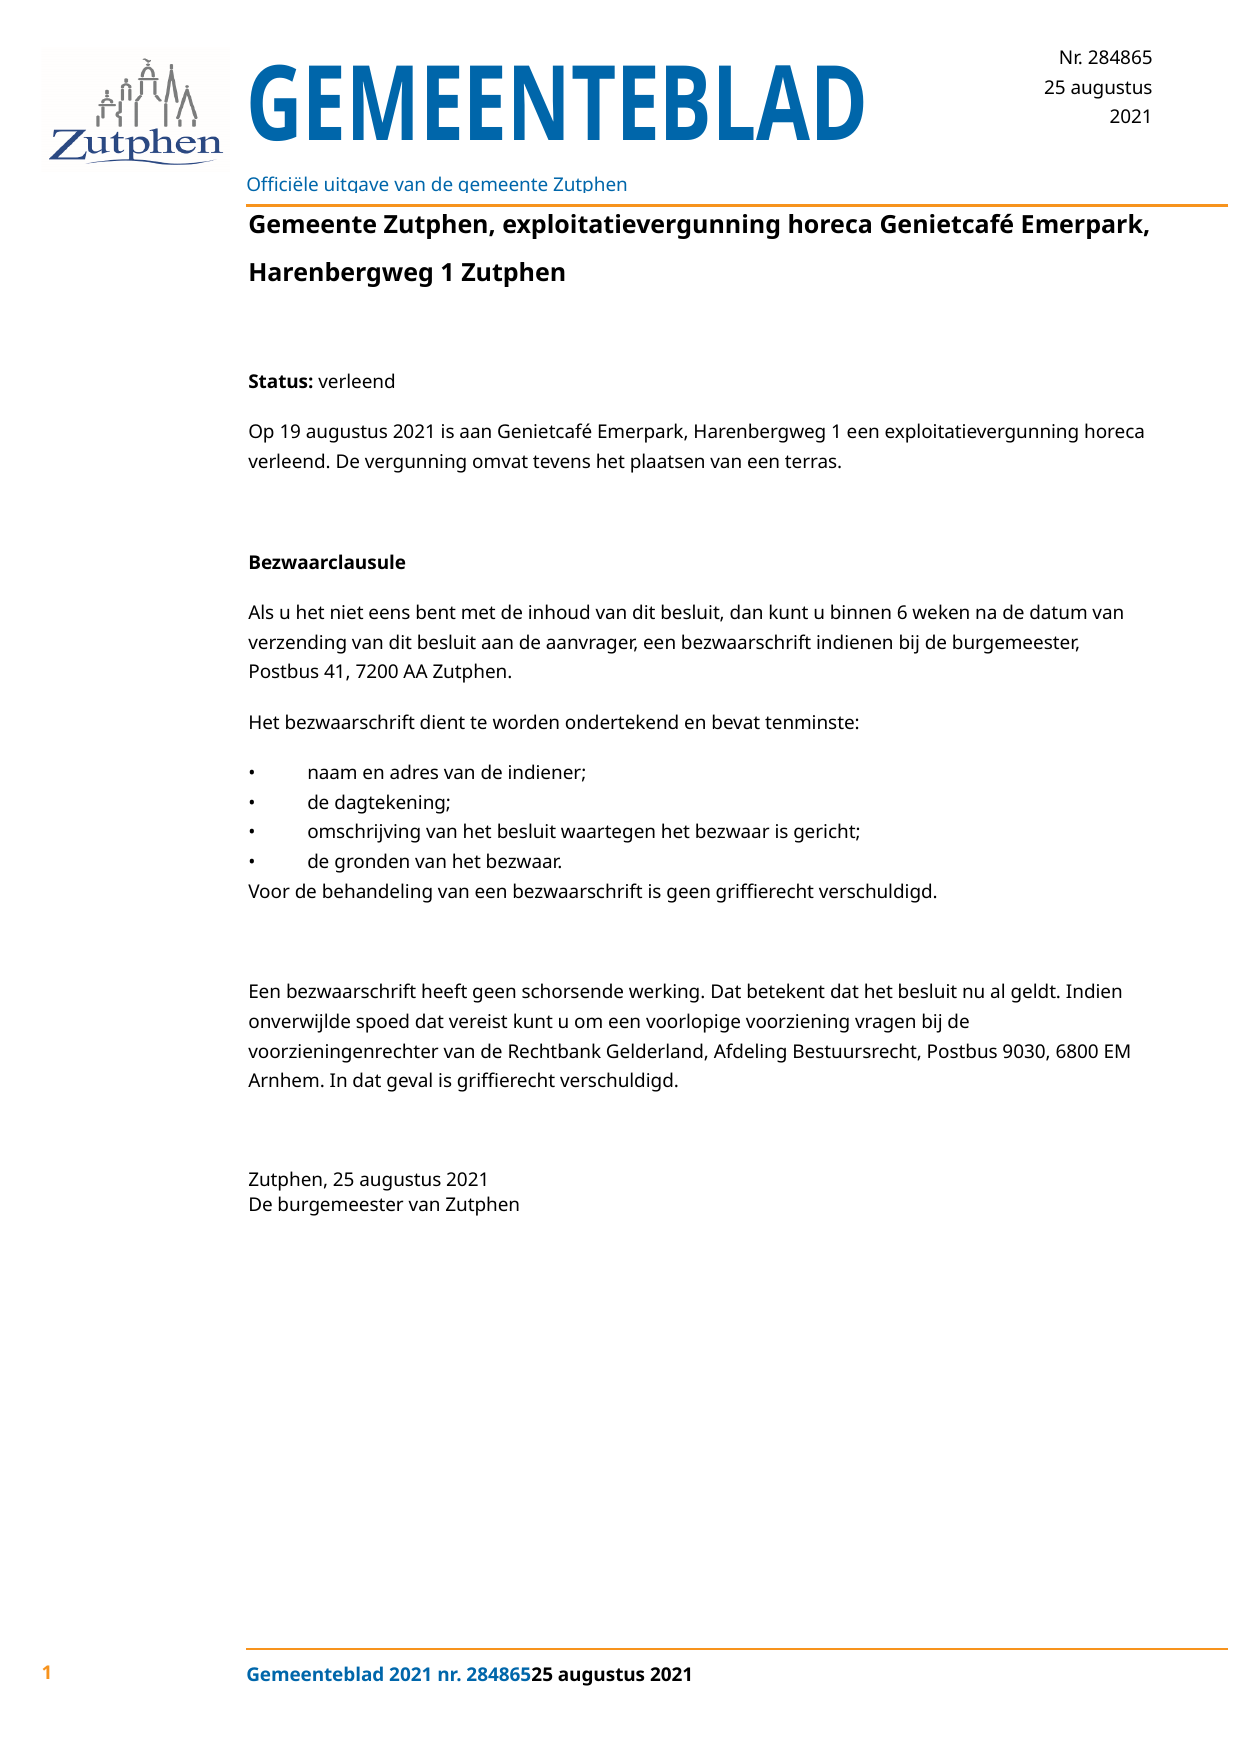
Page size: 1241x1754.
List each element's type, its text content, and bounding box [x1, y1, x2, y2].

list de gronden van het bezwaar. [248, 848, 1152, 874]
list omschrijving van het besluit waartegen het bezwaar is gericht; [248, 819, 1152, 844]
text De burgemeester van Zutphen [248, 1191, 1152, 1217]
text Een bezwaarschrift heeft geen schorsende werking. Dat betekent dat het besluit nu al geldt. Indien onverwijlde spoed dat vereist kunt u om een voorlopige voorziening vragen bij de voorzieningenrechter van de Rechtbank Gelderland, Afdeling Bestuursrecht, Postbus 9030, 6800 EM Arnhem. In dat geval is griffierecht verschuldigd. [248, 979, 1152, 1093]
text Het bezwaarschrift dient te worden ondertekend en bevat tenminste: [248, 709, 1152, 735]
text Bezwaarclausule [248, 549, 1152, 575]
text Op 19 augustus 2021 is aan Genietcafé Emerpark, Harenbergweg 1 een exploitatievergunning horeca verleend. De vergunning omvat tevens het plaatsen van een terras. [248, 419, 1152, 474]
picture [41, 47, 231, 172]
list naam en adres van de indiener; [248, 759, 1152, 785]
text Status: verleend [248, 368, 1152, 394]
text Zutphen, 25 augustus 2021 [248, 1166, 1152, 1191]
text Voor de behandeling van een bezwaarschrift is geen griffierecht verschuldigd. [248, 878, 1152, 904]
text Als u het niet eens bent met de inhoud van dit besluit, dan kunt u binnen 6 weken na de datum van verzending van dit besluit aan de aanvrager, een bezwaarschrift indienen bij de burgemeester, Postbus 41, 7200 AA Zutphen. [248, 599, 1152, 684]
text Gemeente Zutphen, exploitatievergunning horeca Genietcafé Emerpark, Harenbergweg 1 Zutphen [248, 207, 1152, 288]
list de dagtekening; [248, 789, 1152, 815]
